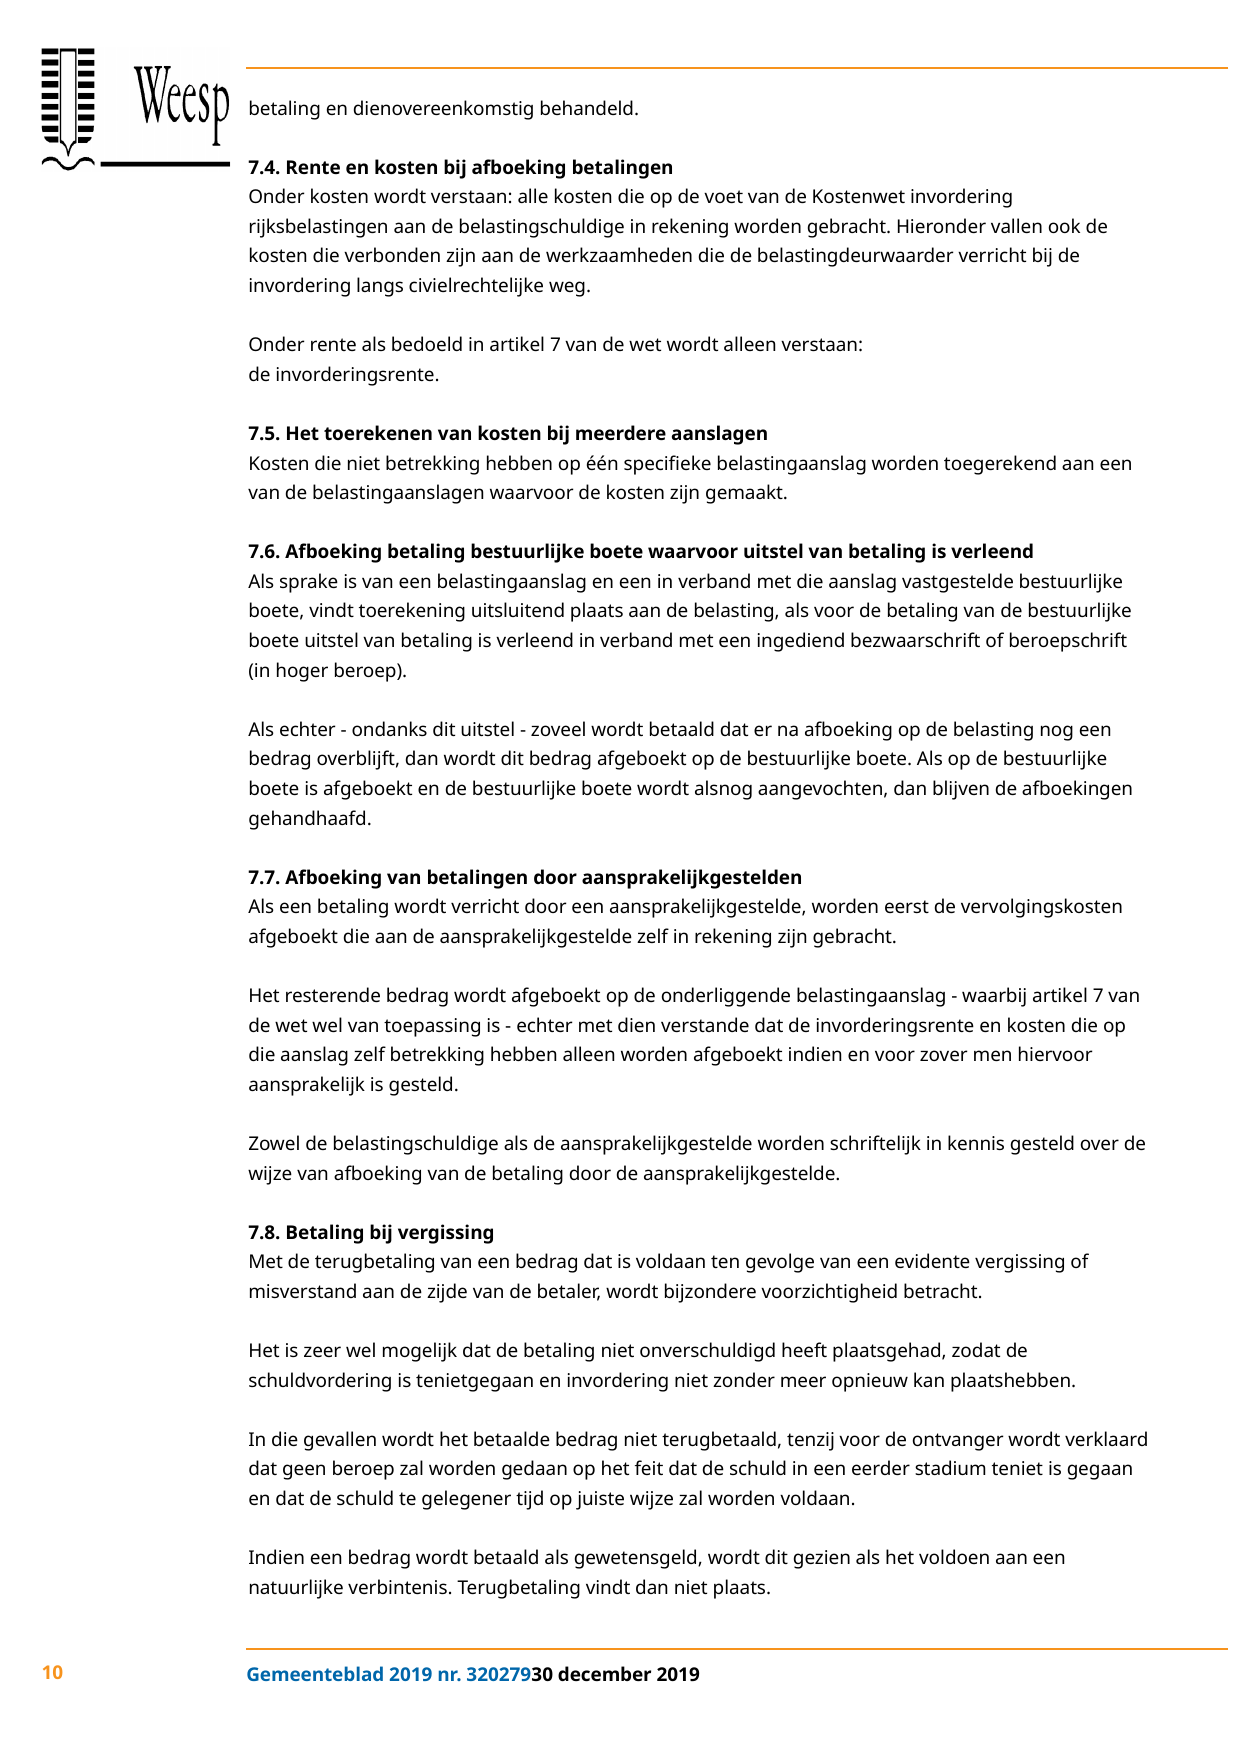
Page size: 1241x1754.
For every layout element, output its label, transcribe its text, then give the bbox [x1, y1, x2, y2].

text Het resterende bedrag wordt afgeboekt op de onderliggende belastingaanslag - waarbij artikel 7 van de wet wel van toepassing is - echter met dien verstande dat de invorderingsrente en kosten die op die aanslag zelf betrekking hebben alleen worden afgeboekt indien en voor zover men hiervoor aansprakelijk is gesteld. [248, 982, 1152, 1097]
text Met de terugbetaling van een bedrag dat is voldaan ten gevolge van een evidente vergissing of misverstand aan de zijde van de betaler, wordt bijzondere voorzichtigheid betracht. [248, 1248, 1152, 1304]
text betaling en dienovereenkomstig behandeld. [248, 95, 1152, 121]
picture [41, 47, 231, 172]
text Het is zeer wel mogelijk dat de betaling niet onverschuldigd heeft plaatsgehad, zodat de schuldvordering is tenietgegaan en invordering niet zonder meer opnieuw kan plaatshebben. [248, 1337, 1152, 1393]
text 7.7. Afboeking van betalingen door aansprakelijkgestelden [248, 864, 1152, 890]
text Onder rente als bedoeld in artikel 7 van de wet wordt alleen verstaan: [248, 331, 1152, 357]
text Onder kosten wordt verstaan: alle kosten die op de voet van de Kostenwet invordering rijksbelastingen aan de belastingschuldige in rekening worden gebracht. Hieronder vallen ook de kosten die verbonden zijn aan de werkzaamheden die de belastingdeurwaarder verricht bij de invordering langs civielrechtelijke weg. [248, 183, 1152, 298]
text 7.4. Rente en kosten bij afboeking betalingen [248, 154, 1152, 180]
text Zowel de belastingschuldige als de aansprakelijkgestelde worden schriftelijk in kennis gesteld over de wijze van afboeking van de betaling door de aansprakelijkgestelde. [248, 1130, 1152, 1186]
text Kosten die niet betrekking hebben op één specifieke belastingaanslag worden toegerekend aan een van de belastingaanslagen waarvoor de kosten zijn gemaakt. [248, 450, 1152, 505]
text 7.6. Afboeking betaling bestuurlijke boete waarvoor uitstel van betaling is verleend [248, 538, 1152, 564]
text de invorderingsrente. [248, 361, 1152, 387]
text Als een betaling wordt verricht door een aansprakelijkgestelde, worden eerst de vervolgingskosten afgeboekt die aan de aansprakelijkgestelde zelf in rekening zijn gebracht. [248, 893, 1152, 949]
text Als echter - ondanks dit uitstel - zoveel wordt betaald dat er na afboeking op de belasting nog een bedrag overblijft, dan wordt dit bedrag afgeboekt op de bestuurlijke boete. Als op de bestuurlijke boete is afgeboekt en de bestuurlijke boete wordt alsnog aangevochten, dan blijven de afboekingen gehandhaafd. [248, 716, 1152, 831]
text Indien een bedrag wordt betaald als gewetensgeld, wordt dit gezien als het voldoen aan een natuurlijke verbintenis. Terugbetaling vindt dan niet plaats. [248, 1544, 1152, 1600]
text Als sprake is van een belastingaanslag en een in verband met die aanslag vastgestelde bestuurlijke boete, vindt toerekening uitsluitend plaats aan de belasting, als voor de betaling van de bestuurlijke boete uitstel van betaling is verleend in verband met een ingediend bezwaarschrift of beroepschrift (in hoger beroep). [248, 568, 1152, 683]
text In die gevallen wordt het betaalde bedrag niet terugbetaald, tenzij voor de ontvanger wordt verklaard dat geen beroep zal worden gedaan op het feit dat de schuld in een eerder stadium teniet is gegaan en dat de schuld te gelegener tijd op juiste wijze zal worden voldaan. [248, 1426, 1152, 1511]
text 7.8. Betaling bij vergissing [248, 1219, 1152, 1245]
text 7.5. Het toerekenen van kosten bij meerdere aanslagen [248, 420, 1152, 446]
